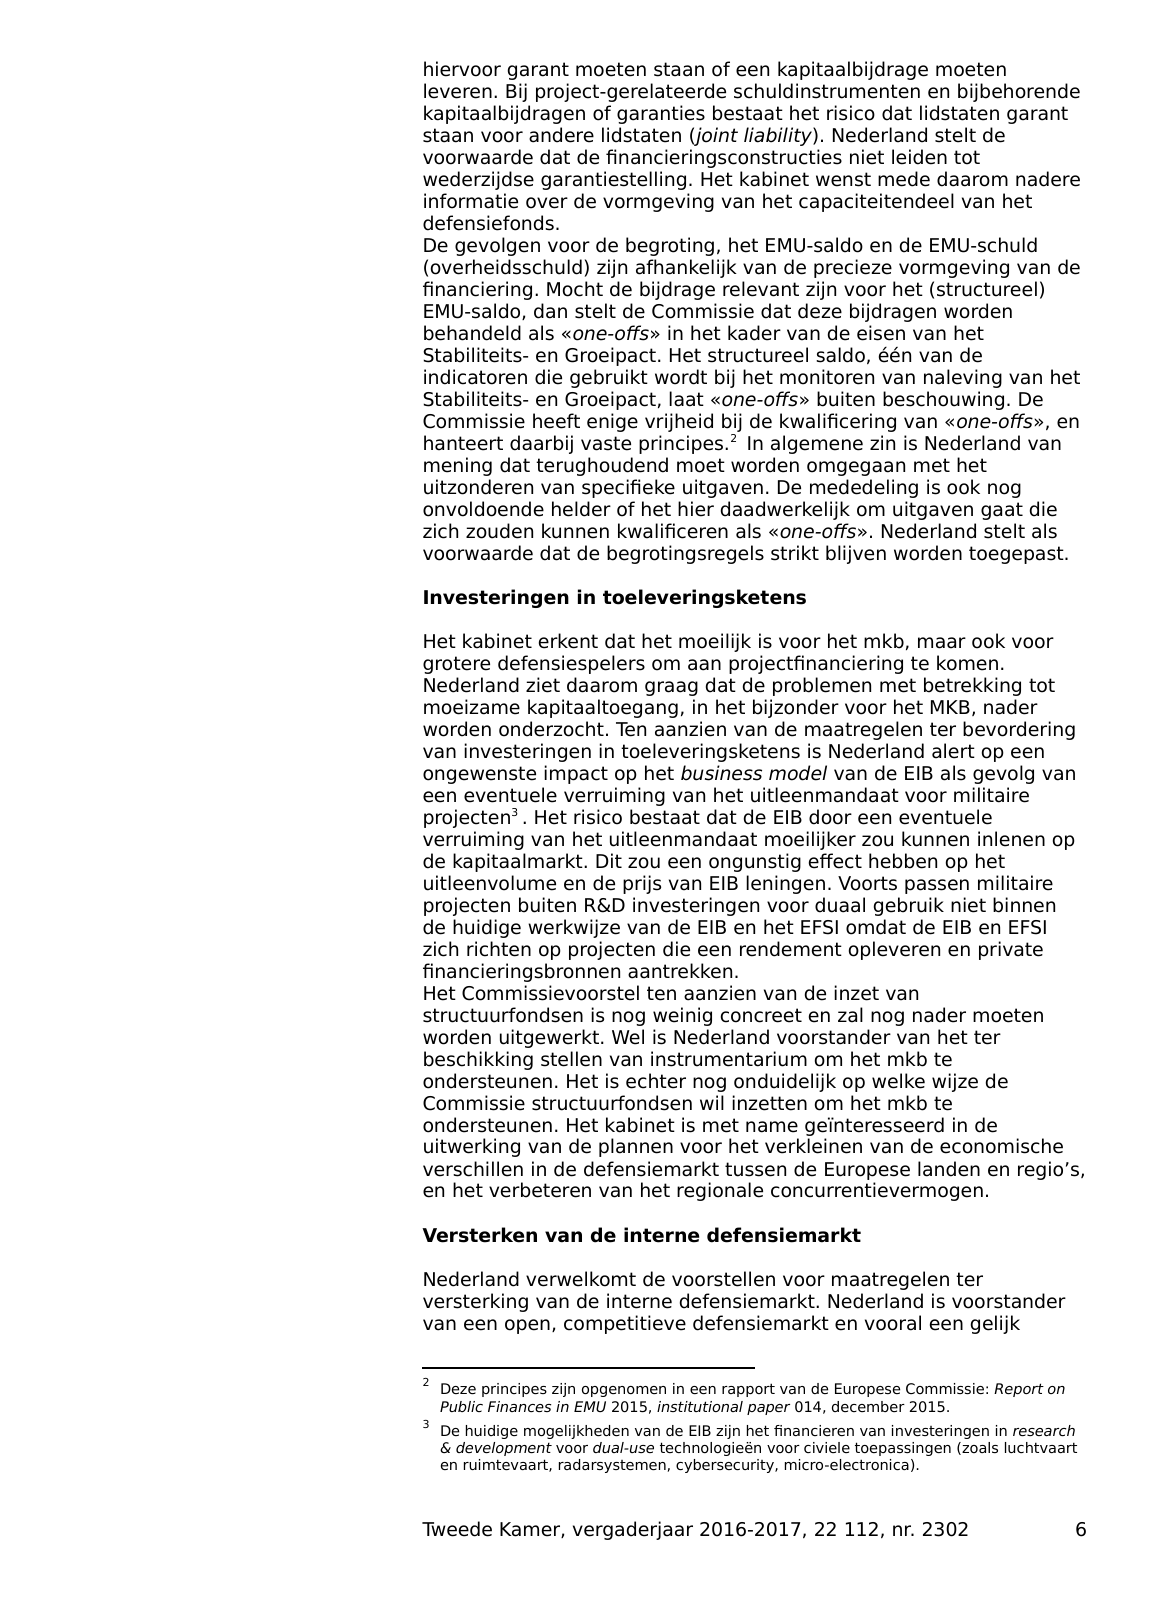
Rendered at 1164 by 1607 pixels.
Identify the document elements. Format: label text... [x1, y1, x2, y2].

text De gevolgen voor de begroting, het EMU-saldo en de EMU-schuld (overheidsschuld) zijn afhankelijk van de precieze vormgeving van de financiering. Mocht de bijdrage relevant zijn voor het (structureel) EMU-saldo, dan stelt de Commissie dat deze bijdragen worden behandeld als «one-offs» in het kader van de eisen van het Stabiliteits- en Groeipact. Het structureel saldo, één van de indicatoren die gebruikt wordt bij het monitoren van naleving van het Stabiliteits- en Groeipact, laat «one-offs» buiten beschouwing. De Commissie heeft enige vrijheid bij de kwalificering van «one-offs», en hanteert daarbij vaste principes. In algemene zin is Nederland van mening dat terughoudend moet worden omgegaan met het uitzonderen van specifieke uitgaven. De mededeling is ook nog onvoldoende helder of het hier daadwerkelijk om uitgaven gaat die zich zouden kunnen kwalificeren als «one-offs». Nederland stelt als voorwaarde dat de begrotingsregels strikt blijven worden toegepast. [422, 235, 1087, 564]
text Nederland verwelkomt de voorstellen voor maatregelen ter versterking van de interne defensiemarkt. Nederland is voorstander van een open, competitieve defensiemarkt en vooral een gelijk [422, 1269, 1087, 1335]
text Deze principes zijn opgenomen in een rapport van de Europese Commissie: Report on Public Finances in EMU 2015, institutional paper 014, december 2015. [422, 1377, 1087, 1416]
text Het Commissievoorstel ten aanzien van de inzet van structuurfondsen is nog weinig concreet en zal nog nader moeten worden uitgewerkt. Wel is Nederland voorstander van het ter beschikking stellen van instrumentarium om het mkb te ondersteunen. Het is echter nog onduidelijk op welke wijze de Commissie structuurfondsen wil inzetten om het mkb te ondersteunen. Het kabinet is met name geïnteresseerd in de uitwerking van de plannen voor het verkleinen van de economische verschillen in de defensiemarkt tussen de Europese landen en regio’s, en het verbeteren van het regionale concurrentievermogen. [422, 983, 1087, 1202]
text hiervoor garant moeten staan of een kapitaalbijdrage moeten leveren. Bij project-gerelateerde schuldinstrumenten en bijbehorende kapitaalbijdragen of garanties bestaat het risico dat lidstaten garant staan voor andere lidstaten (joint liability). Nederland stelt de voorwaarde dat de financieringsconstructies niet leiden tot wederzijdse garantiestelling. Het kabinet wenst mede daarom nadere informatie over de vormgeving van het capaciteitendeel van het defensiefonds. [422, 59, 1087, 235]
text Het kabinet erkent dat het moeilijk is voor het mkb, maar ook voor grotere defensiespelers om aan projectfinanciering te komen. Nederland ziet daarom graag dat de problemen met betrekking tot moeizame kapitaaltoegang, in het bijzonder voor het MKB, nader worden onderzocht. Ten aanzien van de maatregelen ter bevordering van investeringen in toeleveringsketens is Nederland alert op een ongewenste impact op het business model van de EIB als gevolg van een eventuele verruiming van het uitleenmandaat voor militaire projecten. Het risico bestaat dat de EIB door een eventuele verruiming van het uitleenmandaat moeilijker zou kunnen inlenen op de kapitaalmarkt. Dit zou een ongunstig effect hebben op het uitleenvolume en de prijs van EIB leningen. Voorts passen militaire projecten buiten R&D investeringen voor duaal gebruik niet binnen de huidige werkwijze van de EIB en het EFSI omdat de EIB en EFSI zich richten op projecten die een rendement opleveren en private financieringsbronnen aantrekken. [422, 631, 1087, 983]
subtitle Investeringen in toeleveringsketens [422, 587, 1087, 609]
text De huidige mogelijkheden van de EIB zijn het financieren van investeringen in research & development voor dual-use technologieën voor civiele toepassingen (zoals luchtvaart en ruimtevaart, radarsystemen, cybersecurity, micro-electronica). [422, 1418, 1087, 1474]
subtitle Versterken van de interne defensiemarkt [422, 1224, 1087, 1247]
